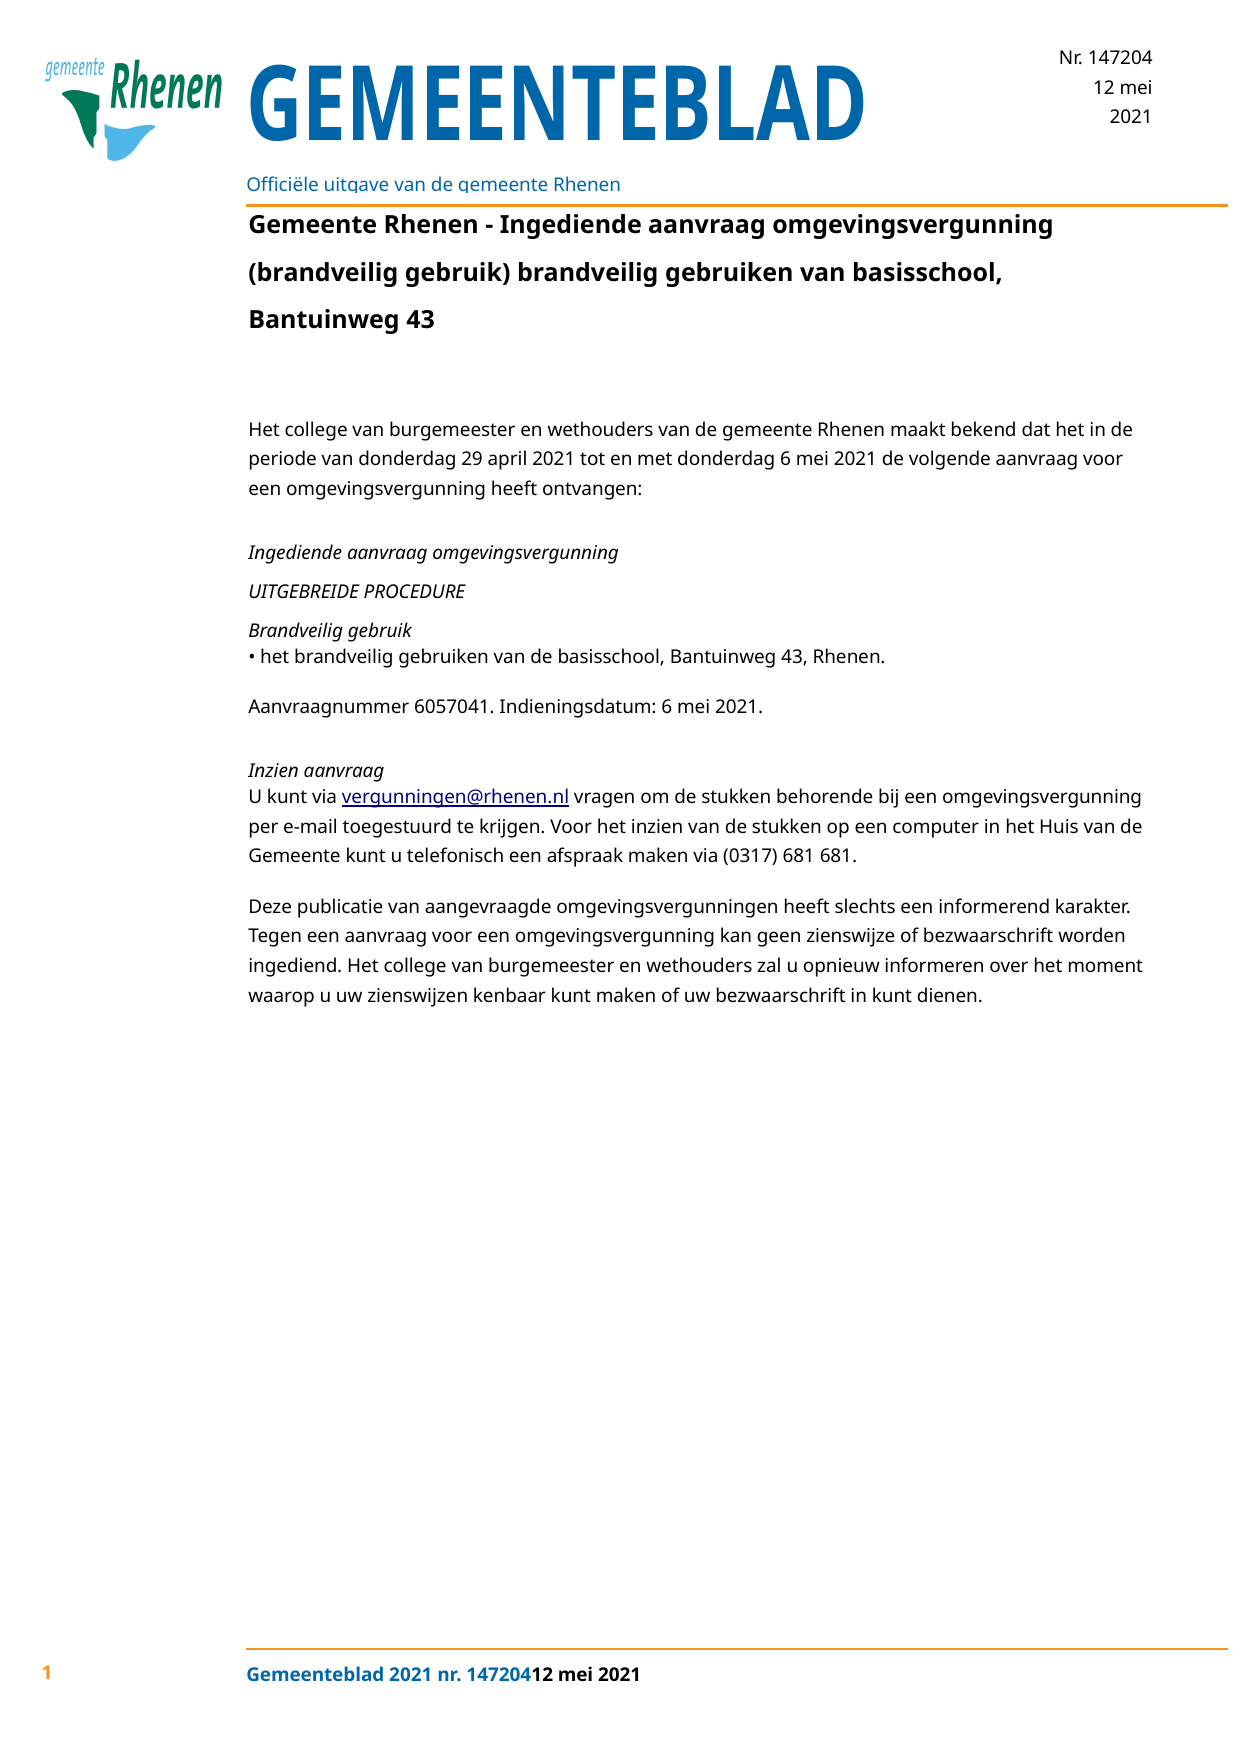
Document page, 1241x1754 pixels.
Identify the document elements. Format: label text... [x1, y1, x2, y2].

text Gemeente Rhenen - Ingediende aanvraag omgevingsvergunning (brandveilig gebruik) brandveilig gebruiken van basisschool, Bantuinweg 43 [248, 207, 1152, 336]
text Brandveilig gebruik [248, 618, 1152, 643]
text Deze publicatie van aangevraagde omgevingsvergunningen heeft slechts een informerend karakter. Tegen een aanvraag voor een omgevingsvergunning kan geen zienswijze of bezwaarschrift worden ingediend. Het college van burgemeester en wethouders zal u opnieuw informeren over het moment waarop u uw zienswijzen kenbaar kunt maken of uw bezwaarschrift in kunt dienen. [248, 893, 1152, 1007]
text UITGEBREIDE PROCEDURE [248, 578, 1152, 604]
picture [41, 47, 231, 172]
text Ingediende aanvraag omgevingsvergunning [248, 539, 1152, 565]
text Aanvraagnummer 6057041. Indieningsdatum: 6 mei 2021. [248, 694, 1152, 719]
text U kunt via vergunningen@rhenen.nl vragen om de stukken behorende bij een omgevingsvergunning per e-mail toegestuurd te krijgen. Voor het inzien van de stukken op een computer in het Huis van de Gemeente kunt u telefonisch een afspraak maken via (0317) 681 681. [248, 783, 1152, 868]
text Het college van burgemeester en wethouders van de gemeente Rhenen maakt bekend dat het in de periode van donderdag 29 april 2021 tot en met donderdag 6 mei 2021 de volgende aanvraag voor een omgevingsvergunning heeft ontvangen: [248, 416, 1152, 501]
text • het brandveilig gebruiken van de basisschool, Bantuinweg 43, Rhenen. [248, 643, 1152, 669]
text Inzien aanvraag [248, 758, 1152, 783]
